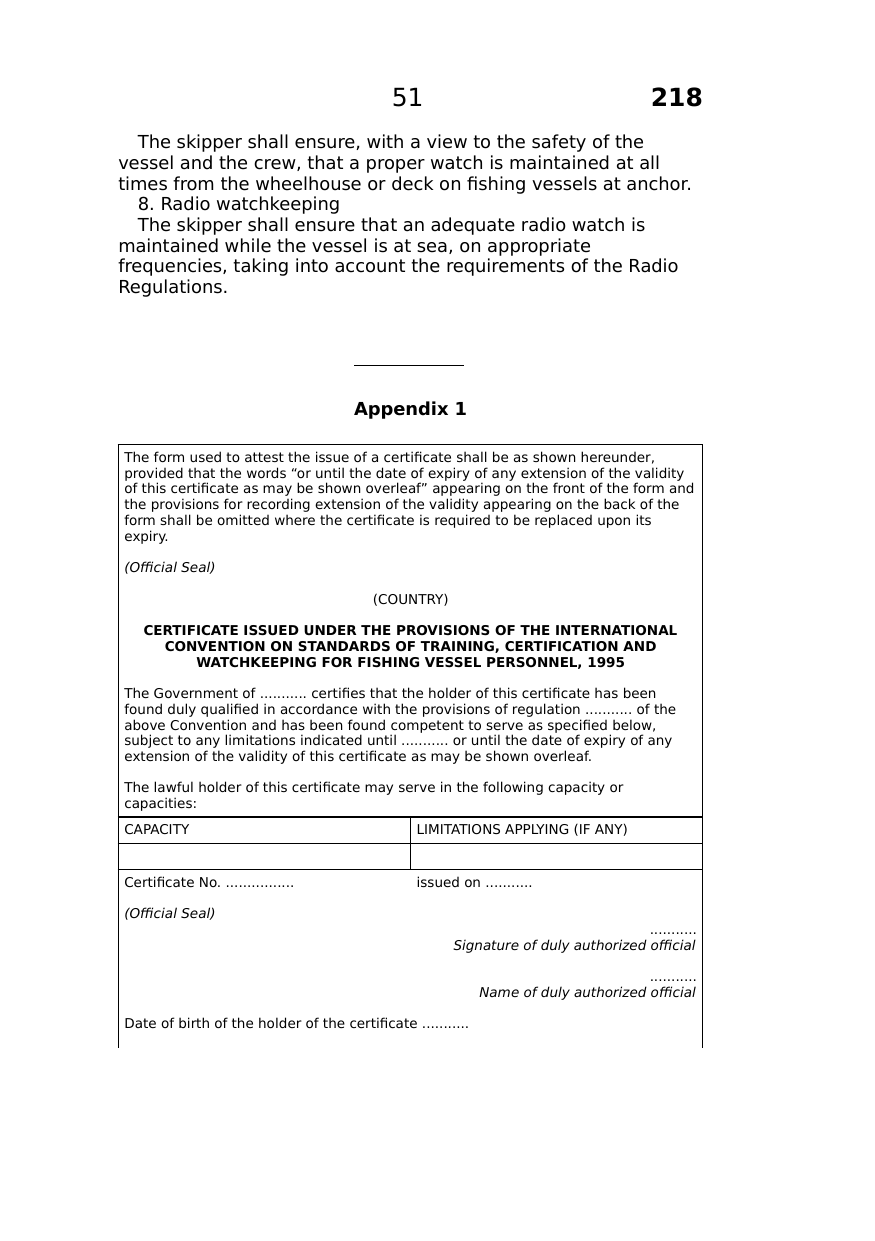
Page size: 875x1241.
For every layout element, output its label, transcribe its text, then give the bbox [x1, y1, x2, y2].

table_cell [119, 890, 702, 906]
table_cell [119, 765, 702, 780]
table_cell [119, 922, 410, 953]
table_cell [119, 670, 702, 686]
table_cell [119, 844, 410, 869]
table_cell [119, 576, 702, 591]
table_cell (Official Seal) [119, 560, 702, 576]
text 8. Radio watchkeeping [118, 194, 703, 215]
table_header The form used to attest the issue of a certificate shall be as shown hereunder, provided that the words “or until the date of expiry of any extension of the validity of this certificate as may be shown overleaf” appearing on the front of the form and the provisions for recording extension of the validity appearing on the back of the form shall be omitted where the certificate is required to be replaced upon its expiry. [119, 445, 702, 544]
table_cell The Government of ........... certifies that the holder of this certificate has been found duly qualified in accordance with the provisions of regulation ........... of the above Convention and has been found competent to serve as specified below, subject to any limitations indicated until ........... or until the date of expiry of any extension of the validity of this certificate as may be shown overleaf. [119, 686, 702, 764]
table_cell (Official Seal) [119, 906, 702, 922]
subtitle Appendix 1 [118, 398, 703, 419]
table_cell [411, 844, 702, 869]
table_cell [119, 544, 702, 560]
table_cell (COUNTRY) [119, 591, 702, 607]
table_cell ........... Signature of duly authorized official [410, 922, 702, 953]
table_cell Date of birth of the holder of the certificate ........... [119, 1016, 702, 1032]
table_cell issued on ........... [410, 870, 702, 890]
table_cell LIMITATIONS APPLYING (IF ANY) [411, 818, 702, 842]
text The skipper shall ensure that an adequate radio watch is maintained while the vessel is at sea, on appropriate frequencies, taking into account the requirements of the Radio Regulations. [118, 215, 703, 298]
text The skipper shall ensure, with a view to the safety of the vessel and the crew, that a proper watch is maintained at all times from the wheelhouse or deck on fishing vessels at anchor. [118, 132, 703, 194]
table_cell [119, 607, 702, 623]
table_cell ........... Name of duly authorized official [410, 969, 702, 1000]
table_cell Certificate No. ................ [119, 870, 410, 890]
table_cell [119, 969, 410, 1000]
table_cell CERTIFICATE ISSUED UNDER THE PROVISIONS OF THE INTERNATIONAL CONVENTION ON STANDARDS OF TRAINING, CERTIFICATION AND WATCHKEEPING FOR FISHING VESSEL PERSONNEL, 1995 [119, 623, 702, 670]
table_cell [119, 1032, 702, 1047]
table_cell The lawful holder of this certificate may serve in the following capacity or capacities: [119, 780, 702, 816]
table_cell CAPACITY [119, 818, 410, 842]
table_cell [119, 953, 702, 969]
table_cell [119, 1000, 702, 1016]
